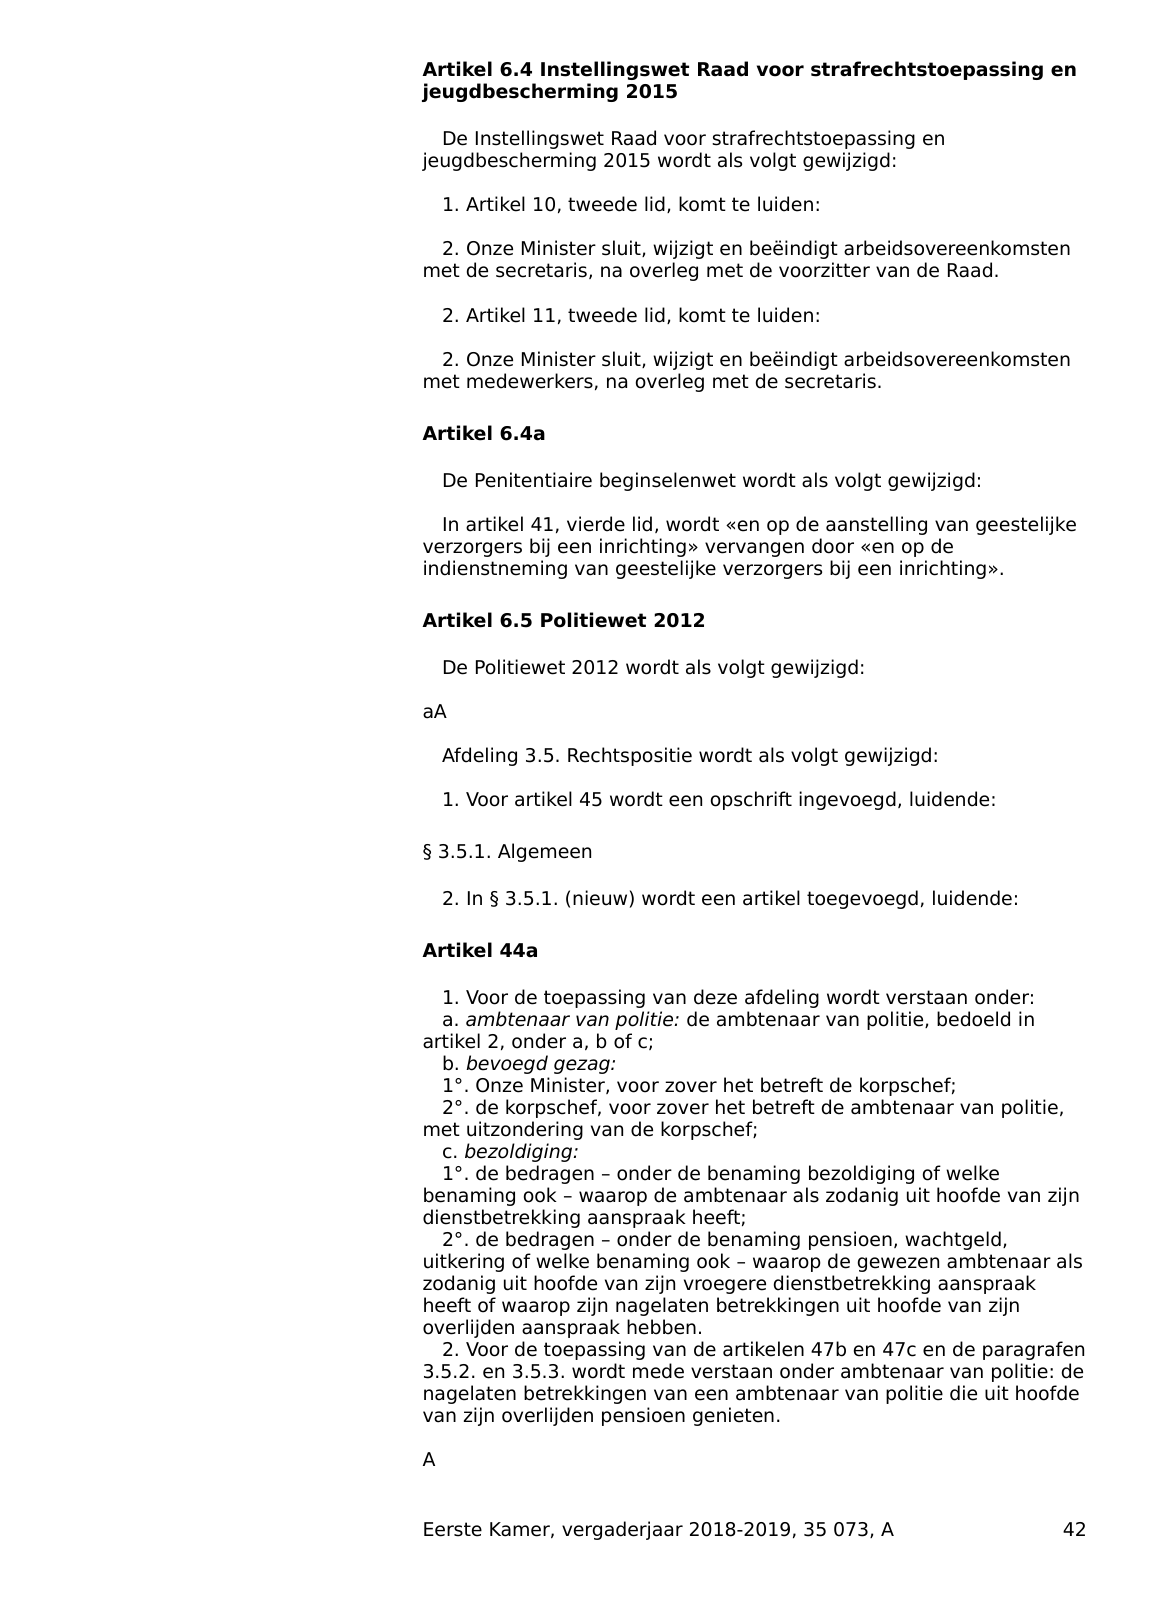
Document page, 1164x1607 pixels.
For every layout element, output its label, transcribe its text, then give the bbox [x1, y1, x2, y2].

subtitle § 3.5.1. Algemeen [422, 841, 1087, 863]
text In artikel 41, vierde lid, wordt «en op de aanstelling van geestelijke verzorgers bij een inrichting» vervangen door «en op de indienstneming van geestelijke verzorgers bij een inrichting». [422, 514, 1087, 580]
text 2. Onze Minister sluit, wijzigt en beëindigt arbeidsovereenkomsten met medewerkers, na overleg met de secretaris. [422, 349, 1087, 393]
text 2. Voor de toepassing van de artikelen 47b en 47c en de paragrafen 3.5.2. en 3.5.3. wordt mede verstaan onder ambtenaar van politie: de nagelaten betrekkingen van een ambtenaar van politie die uit hoofde van zijn overlijden pensioen genieten. [422, 1339, 1087, 1427]
text a. ambtenaar van politie: de ambtenaar van politie, bedoeld in artikel 2, onder a, b of c; [422, 1009, 1087, 1053]
text 1. Voor de toepassing van deze afdeling wordt verstaan onder: [422, 987, 1087, 1009]
text 2. In § 3.5.1. (nieuw) wordt een artikel toegevoegd, luidende: [422, 888, 1087, 910]
text c. bezoldiging: [422, 1141, 1087, 1163]
text 1°. de bedragen – onder de benaming bezoldiging of welke benaming ook – waarop de ambtenaar als zodanig uit hoofde van zijn dienstbetrekking aanspraak heeft; [422, 1163, 1087, 1229]
text 2. Artikel 11, tweede lid, komt te luiden: [422, 304, 1087, 326]
text 1°. Onze Minister, voor zover het betreft de korpschef; [422, 1075, 1087, 1097]
text 1. Artikel 10, tweede lid, komt te luiden: [422, 194, 1087, 216]
text b. bevoegd gezag: [422, 1053, 1087, 1075]
subtitle Artikel 6.4a [422, 423, 1087, 444]
text De Politiewet 2012 wordt als volgt gewijzigd: [422, 657, 1087, 679]
text 2°. de bedragen – onder de benaming pensioen, wachtgeld, uitkering of welke benaming ook – waarop de gewezen ambtenaar als zodanig uit hoofde van zijn vroegere dienstbetrekking aanspraak heeft of waarop zijn nagelaten betrekkingen uit hoofde van zijn overlijden aanspraak hebben. [422, 1229, 1087, 1339]
subtitle Artikel 6.4 Instellingswet Raad voor strafrechtstoepassing en jeugdbescherming 2015 [422, 59, 1087, 103]
text 1. Voor artikel 45 wordt een opschrift ingevoegd, luidende: [422, 789, 1087, 811]
text 2. Onze Minister sluit, wijzigt en beëindigt arbeidsovereenkomsten met de secretaris, na overleg met de voorzitter van de Raad. [422, 238, 1087, 282]
text aA [422, 701, 1087, 723]
text 2°. de korpschef, voor zover het betreft de ambtenaar van politie, met uitzondering van de korpschef; [422, 1097, 1087, 1141]
text A [422, 1449, 1087, 1471]
subtitle Artikel 6.5 Politiewet 2012 [422, 610, 1087, 632]
text Afdeling 3.5. Rechtspositie wordt als volgt gewijzigd: [422, 745, 1087, 767]
text De Penitentiaire beginselenwet wordt als volgt gewijzigd: [422, 469, 1087, 492]
subtitle Artikel 44a [422, 940, 1087, 962]
text De Instellingswet Raad voor strafrechtstoepassing en jeugdbescherming 2015 wordt als volgt gewijzigd: [422, 128, 1087, 172]
